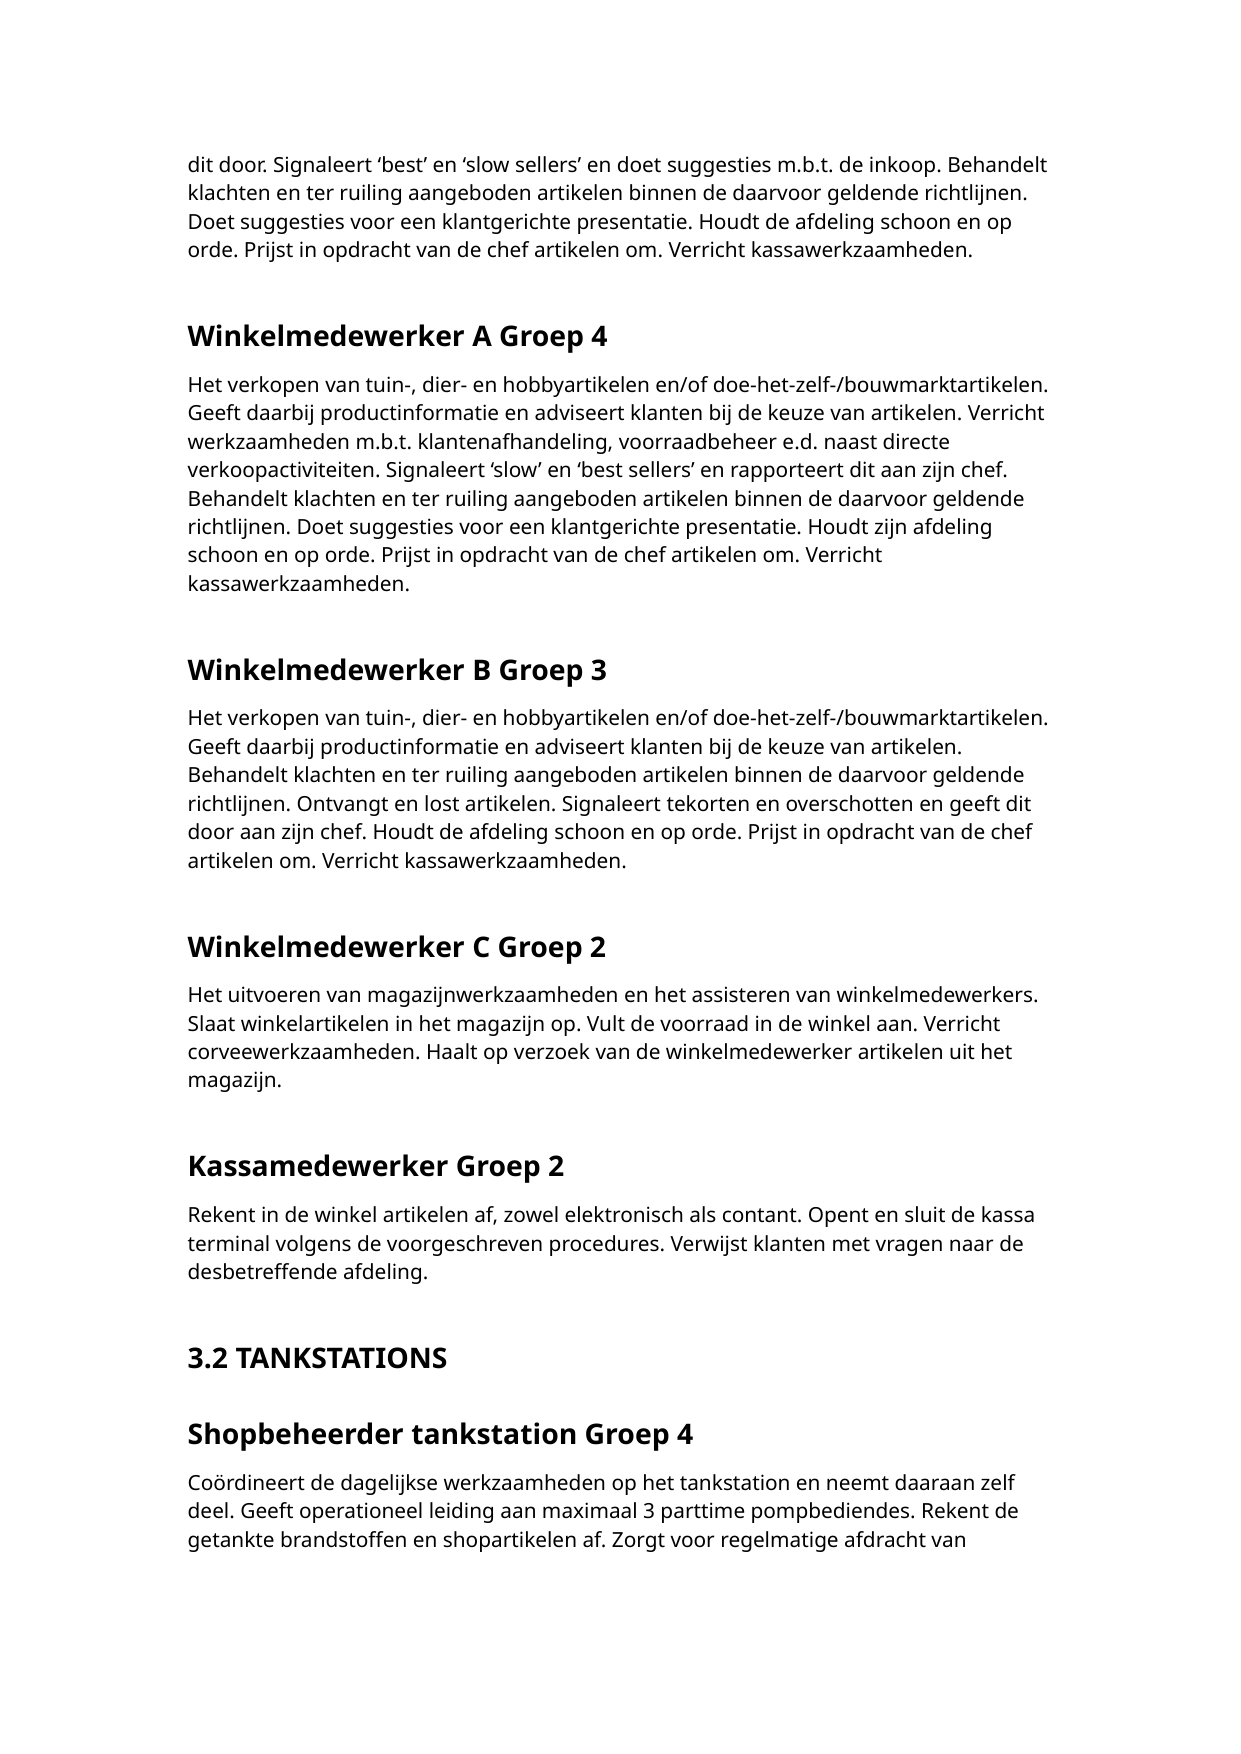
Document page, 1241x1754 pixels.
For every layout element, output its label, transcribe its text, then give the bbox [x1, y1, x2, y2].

subtitle 3.2 TANKSTATIONS [187, 1338, 1053, 1377]
subtitle Kassamedewerker Groep 2 [187, 1147, 1053, 1185]
text Het verkopen van tuin-, dier- en hobbyartikelen en/of doe-het-zelf-/bouwmarktartikelen. Geeft daarbij productinformatie en adviseert klanten bij de keuze van artikelen. Verricht werkzaamheden m.b.t. klantenafhandeling, voorraadbeheer e.d. naast directe verkoopactiviteiten. Signaleert ‘slow’ en ‘best sellers’ en rapporteert dit aan zijn chef. Behandelt klachten en ter ruiling aangeboden artikelen binnen de daarvoor geldende richtlijnen. Doet suggesties voor een klantgerichte presentatie. Houdt zijn afdeling schoon en op orde. Prijst in opdracht van de chef artikelen om. Verricht kassawerkzaamheden. [187, 370, 1053, 597]
text Rekent in de winkel artikelen af, zowel elektronisch als contant. Opent en sluit de kassa terminal volgens de voorgeschreven procedures. Verwijst klanten met vragen naar de desbetreffende afdeling. [187, 1200, 1053, 1286]
text dit door. Signaleert ‘best’ en ‘slow sellers’ en doet suggesties m.b.t. de inkoop. Behandelt klachten en ter ruiling aangeboden artikelen binnen de daarvoor geldende richtlijnen. Doet suggesties voor een klantgerichte presentatie. Houdt de afdeling schoon en op orde. Prijst in opdracht van de chef artikelen om. Verricht kassawerkzaamheden. [187, 150, 1053, 264]
subtitle Shopbeheerder tankstation Groep 4 [187, 1414, 1053, 1453]
subtitle Winkelmedewerker B Groep 3 [187, 650, 1053, 688]
subtitle Winkelmedewerker C Groep 2 [187, 927, 1053, 965]
text Het verkopen van tuin-, dier- en hobbyartikelen en/of doe-het-zelf-/bouwmarktartikelen. Geeft daarbij productinformatie en adviseert klanten bij de keuze van artikelen. Behandelt klachten en ter ruiling aangeboden artikelen binnen de daarvoor geldende richtlijnen. Ontvangt en lost artikelen. Signaleert tekorten en overschotten en geeft dit door aan zijn chef. Houdt de afdeling schoon en op orde. Prijst in opdracht van de chef artikelen om. Verricht kassawerkzaamheden. [187, 703, 1053, 874]
text Het uitvoeren van magazijnwerkzaamheden en het assisteren van winkelmedewerkers. Slaat winkelartikelen in het magazijn op. Vult de voorraad in de winkel aan. Verricht corveewerkzaamheden. Haalt op verzoek van de winkelmedewerker artikelen uit het magazijn. [187, 980, 1053, 1094]
text Coördineert de dagelijkse werkzaamheden op het tankstation en neemt daaraan zelf deel. Geeft operationeel leiding aan maximaal 3 parttime pompbediendes. Rekent de getankte brandstoffen en shopartikelen af. Zorgt voor regelmatige afdracht van [187, 1468, 1053, 1553]
subtitle Winkelmedewerker A Groep 4 [187, 316, 1053, 355]
